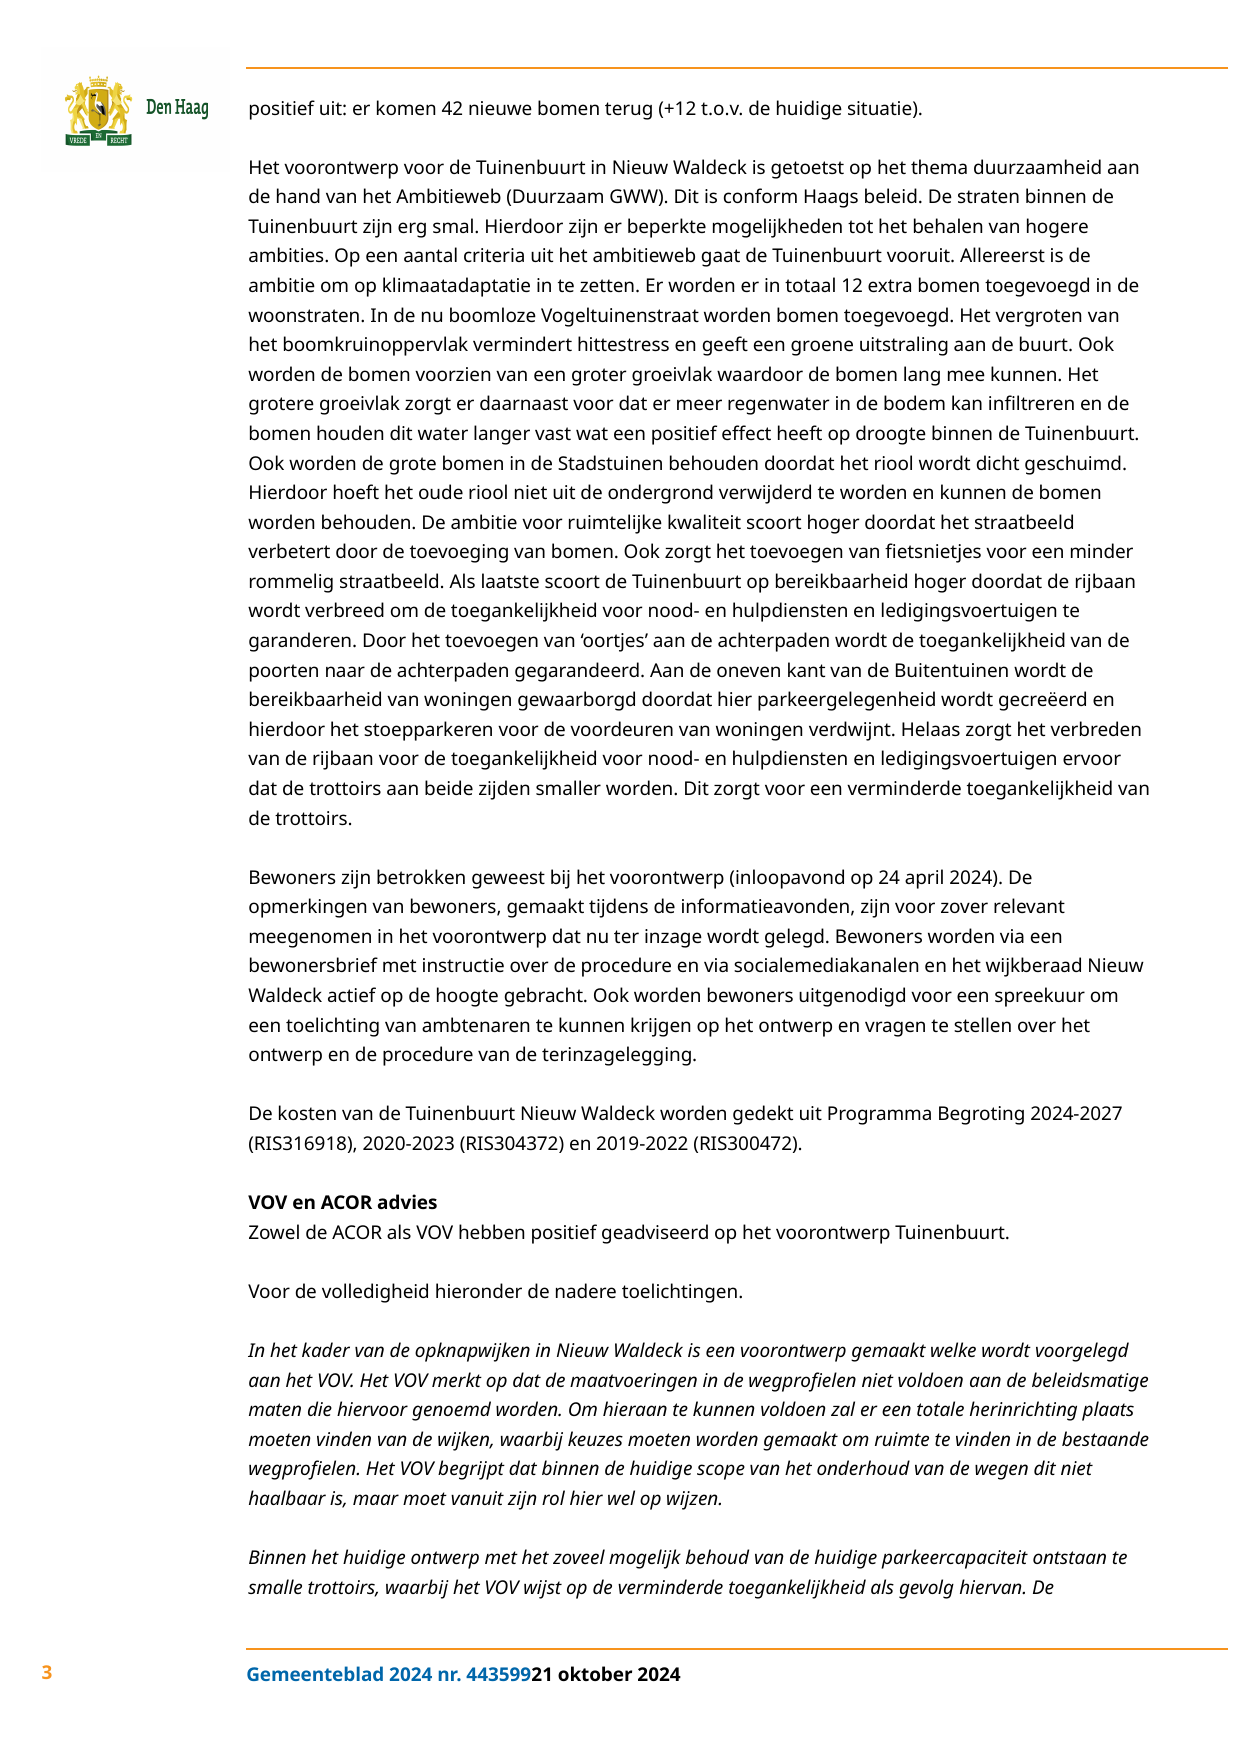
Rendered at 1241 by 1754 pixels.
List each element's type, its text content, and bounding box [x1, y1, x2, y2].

text In het kader van de opknapwijken in Nieuw Waldeck is een voorontwerp gemaakt welke wordt voorgelegd aan het VOV. Het VOV merkt op dat de maatvoeringen in de wegprofielen niet voldoen aan de beleidsmatige maten die hiervoor genoemd worden. Om hieraan te kunnen voldoen zal er een totale herinrichting plaats moeten vinden van de wijken, waarbij keuzes moeten worden gemaakt om ruimte te vinden in de bestaande wegprofielen. Het VOV begrijpt dat binnen de huidige scope van het onderhoud van de wegen dit niet haalbaar is, maar moet vanuit zijn rol hier wel op wijzen. [248, 1337, 1152, 1511]
text Bewoners zijn betrokken geweest bij het voorontwerp (inloopavond op 24 april 2024). De opmerkingen van bewoners, gemaakt tijdens de informatieavonden, zijn voor zover relevant meegenomen in het voorontwerp dat nu ter inzage wordt gelegd. Bewoners worden via een bewonersbrief met instructie over de procedure en via socialemediakanalen en het wijkberaad Nieuw Waldeck actief op de hoogte gebracht. Ook worden bewoners uitgenodigd voor een spreekuur om een toelichting van ambtenaren te kunnen krijgen op het ontwerp en vragen te stellen over het ontwerp en de procedure van de terinzagelegging. [248, 864, 1152, 1067]
text Binnen het huidige ontwerp met het zoveel mogelijk behoud van de huidige parkeercapaciteit ontstaan te smalle trottoirs, waarbij het VOV wijst op de verminderde toegankelijkheid als gevolg hiervan. De [248, 1544, 1152, 1600]
text Zowel de ACOR als VOV hebben positief geadviseerd op het voorontwerp Tuinenbuurt. [248, 1219, 1152, 1245]
text positief uit: er komen 42 nieuwe bomen terug (+12 t.o.v. de huidige situatie). [248, 95, 1152, 121]
text De kosten van de Tuinenbuurt Nieuw Waldeck worden gedekt uit Programma Begroting 2024-2027 (RIS316918), 2020-2023 (RIS304372) en 2019-2022 (RIS300472). [248, 1101, 1152, 1156]
text VOV en ACOR advies [248, 1189, 1152, 1215]
text Het voorontwerp voor de Tuinenbuurt in Nieuw Waldeck is getoetst op het thema duurzaamheid aan de hand van het Ambitieweb (Duurzaam GWW). Dit is conform Haags beleid. De straten binnen de Tuinenbuurt zijn erg smal. Hierdoor zijn er beperkte mogelijkheden tot het behalen van hogere ambities. Op een aantal criteria uit het ambitieweb gaat de Tuinenbuurt vooruit. Allereerst is de ambitie om op klimaatadaptatie in te zetten. Er worden er in totaal 12 extra bomen toegevoegd in de woonstraten. In de nu boomloze Vogeltuinenstraat worden bomen toegevoegd. Het vergroten van het boomkruinoppervlak vermindert hittestress en geeft een groene uitstraling aan de buurt. Ook worden de bomen voorzien van een groter groeivlak waardoor de bomen lang mee kunnen. Het grotere groeivlak zorgt er daarnaast voor dat er meer regenwater in de bodem kan infiltreren en de bomen houden dit water langer vast wat een positief effect heeft op droogte binnen de Tuinenbuurt. Ook worden de grote bomen in de Stadstuinen behouden doordat het riool wordt dicht geschuimd. Hierdoor hoeft het oude riool niet uit de ondergrond verwijderd te worden en kunnen de bomen worden behouden. De ambitie voor ruimtelijke kwaliteit scoort hoger doordat het straatbeeld verbetert door de toevoeging van bomen. Ook zorgt het toevoegen van fietsnietjes voor een minder rommelig straatbeeld. Als laatste scoort de Tuinenbuurt op bereikbaarheid hoger doordat de rijbaan wordt verbreed om de toegankelijkheid voor nood- en hulpdiensten en ledigingsvoertuigen te garanderen. Door het toevoegen van ‘oortjes’ aan de achterpaden wordt de toegankelijkheid van de poorten naar de achterpaden gegarandeerd. Aan de oneven kant van de Buitentuinen wordt de bereikbaarheid van woningen gewaarborgd doordat hier parkeergelegenheid wordt gecreëerd en hierdoor het stoepparkeren voor de voordeuren van woningen verdwijnt. Helaas zorgt het verbreden van de rijbaan voor de toegankelijkheid voor nood- en hulpdiensten en ledigingsvoertuigen ervoor dat de trottoirs aan beide zijden smaller worden. Dit zorgt voor een verminderde toegankelijkheid van de trottoirs. [248, 154, 1152, 831]
picture [41, 47, 231, 172]
text Voor de volledigheid hieronder de nadere toelichtingen. [248, 1278, 1152, 1304]
